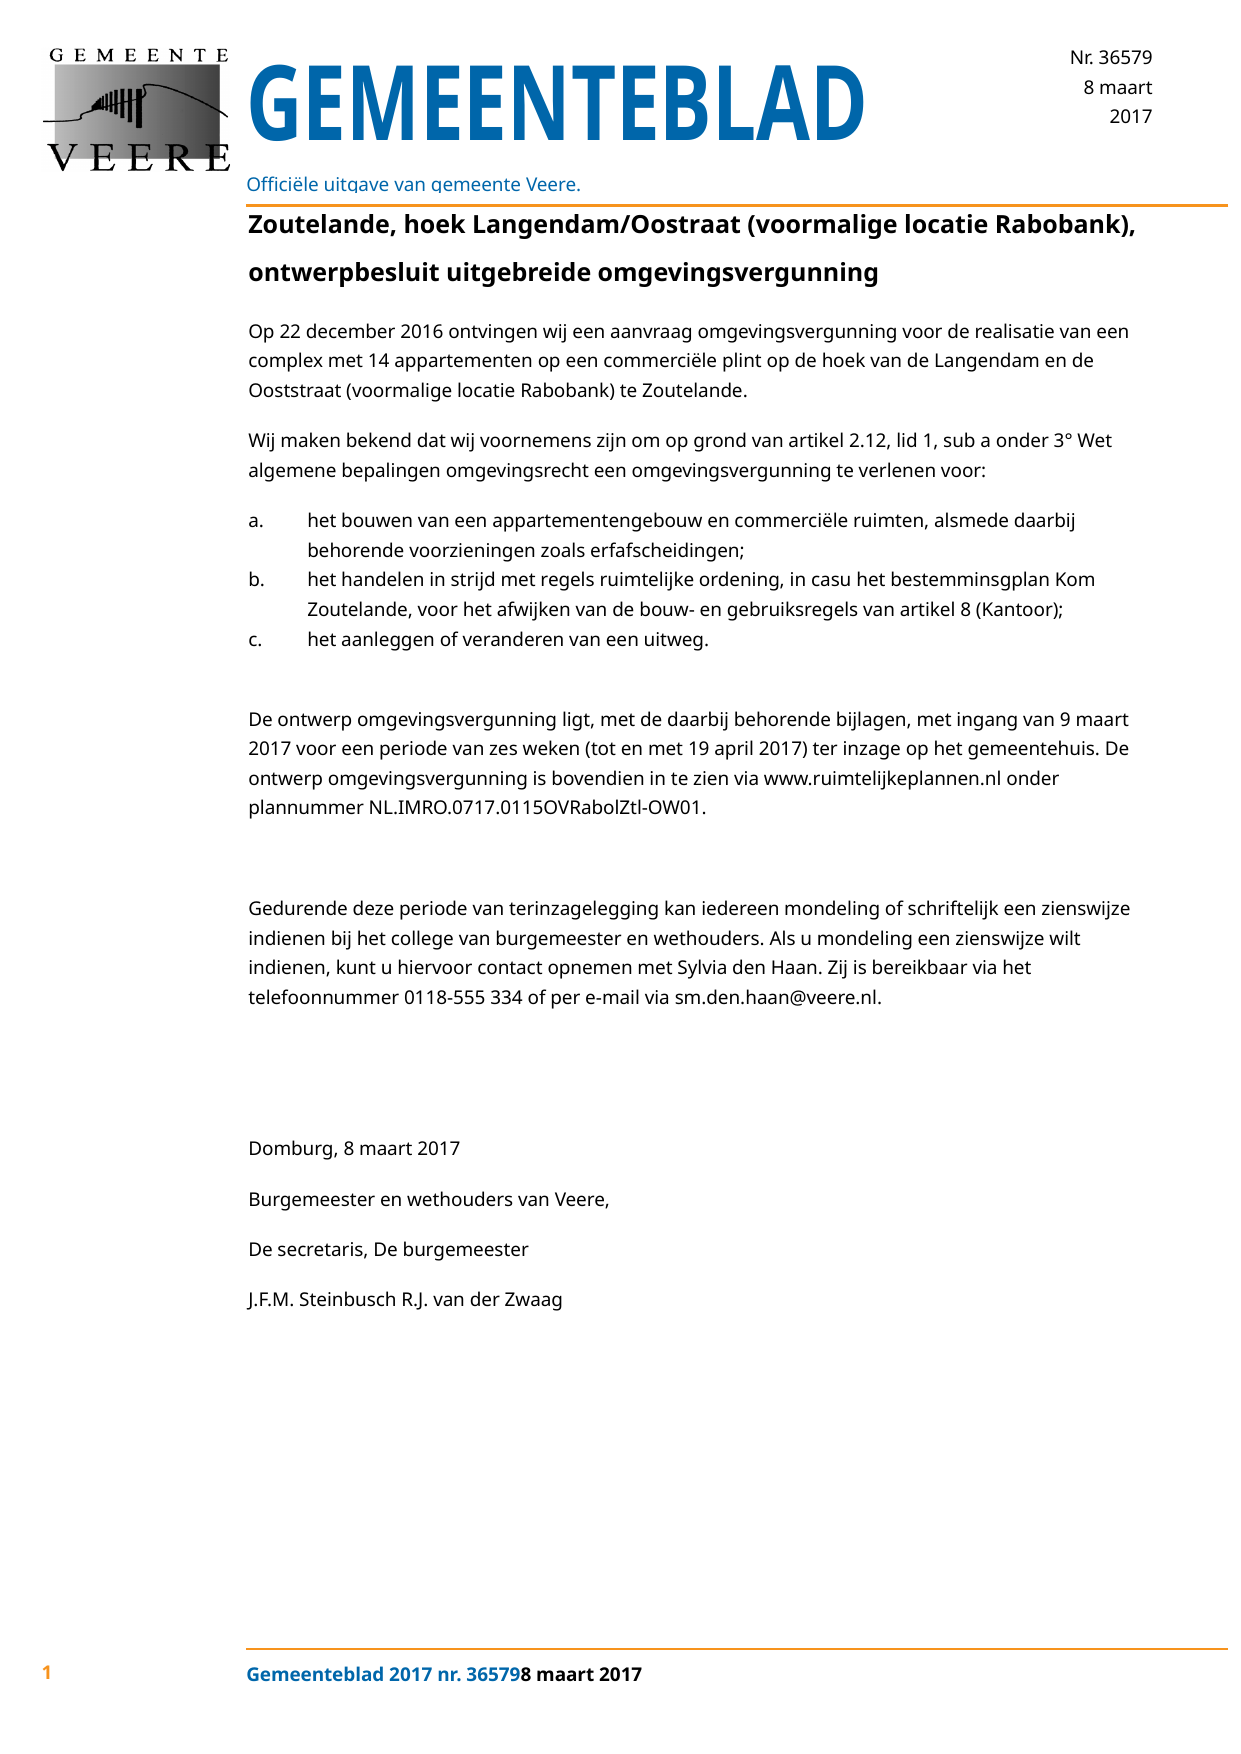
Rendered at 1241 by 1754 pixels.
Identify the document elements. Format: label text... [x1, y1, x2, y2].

text J.F.M. Steinbusch R.J. van der Zwaag [248, 1287, 1152, 1312]
text Domburg, 8 maart 2017 [248, 1135, 1152, 1161]
list het aanleggen of veranderen van een uitweg. [248, 626, 1152, 652]
text De secretaris, De burgemeester [248, 1236, 1152, 1262]
text Op 22 december 2016 ontvingen wij een aanvraag omgevingsvergunning voor de realisatie van een complex met 14 appartementen op een commerciële plint op de hoek van de Langendam en de Ooststraat (voormalige locatie Rabobank) te Zoutelande. [248, 318, 1152, 403]
list het bouwen van een appartementengebouw en commerciële ruimten, alsmede daarbij behorende voorzieningen zoals erfafscheidingen; [248, 507, 1152, 563]
text Wij maken bekend dat wij voornemens zijn om op grond van artikel 2.12, lid 1, sub a onder 3° Wet algemene bepalingen omgevingsrecht een omgevingsvergunning te verlenen voor: [248, 427, 1152, 483]
text Zoutelande, hoek Langendam/Oostraat (voormalige locatie Rabobank), ontwerpbesluit uitgebreide omgevingsvergunning [248, 207, 1152, 288]
text Gedurende deze periode van terinzagelegging kan iedereen mondeling of schriftelijk een zienswijze indienen bij het college van burgemeester en wethouders. Als u mondeling een zienswijze wilt indienen, kunt u hiervoor contact opnemen met Sylvia den Haan. Zij is bereikbaar via het telefoonnummer 0118-555 334 of per e-mail via sm.den.haan@veere.nl. [248, 895, 1152, 1010]
text De ontwerp omgevingsvergunning ligt, met de daarbij behorende bijlagen, met ingang van 9 maart 2017 voor een periode van zes weken (tot en met 19 april 2017) ter inzage op het gemeentehuis. De ontwerp omgevingsvergunning is bovendien in te zien via www.ruimtelijkeplannen.nl onder plannummer NL.IMRO.0717.0115OVRabolZtl-OW01. [248, 706, 1152, 820]
text Burgemeester en wethouders van Veere, [248, 1186, 1152, 1212]
list het handelen in strijd met regels ruimtelijke ordening, in casu het bestemminsgplan Kom Zoutelande, voor het afwijken van de bouw- en gebruiksregels van artikel 8 (Kantoor); [248, 567, 1152, 622]
picture [41, 47, 231, 172]
